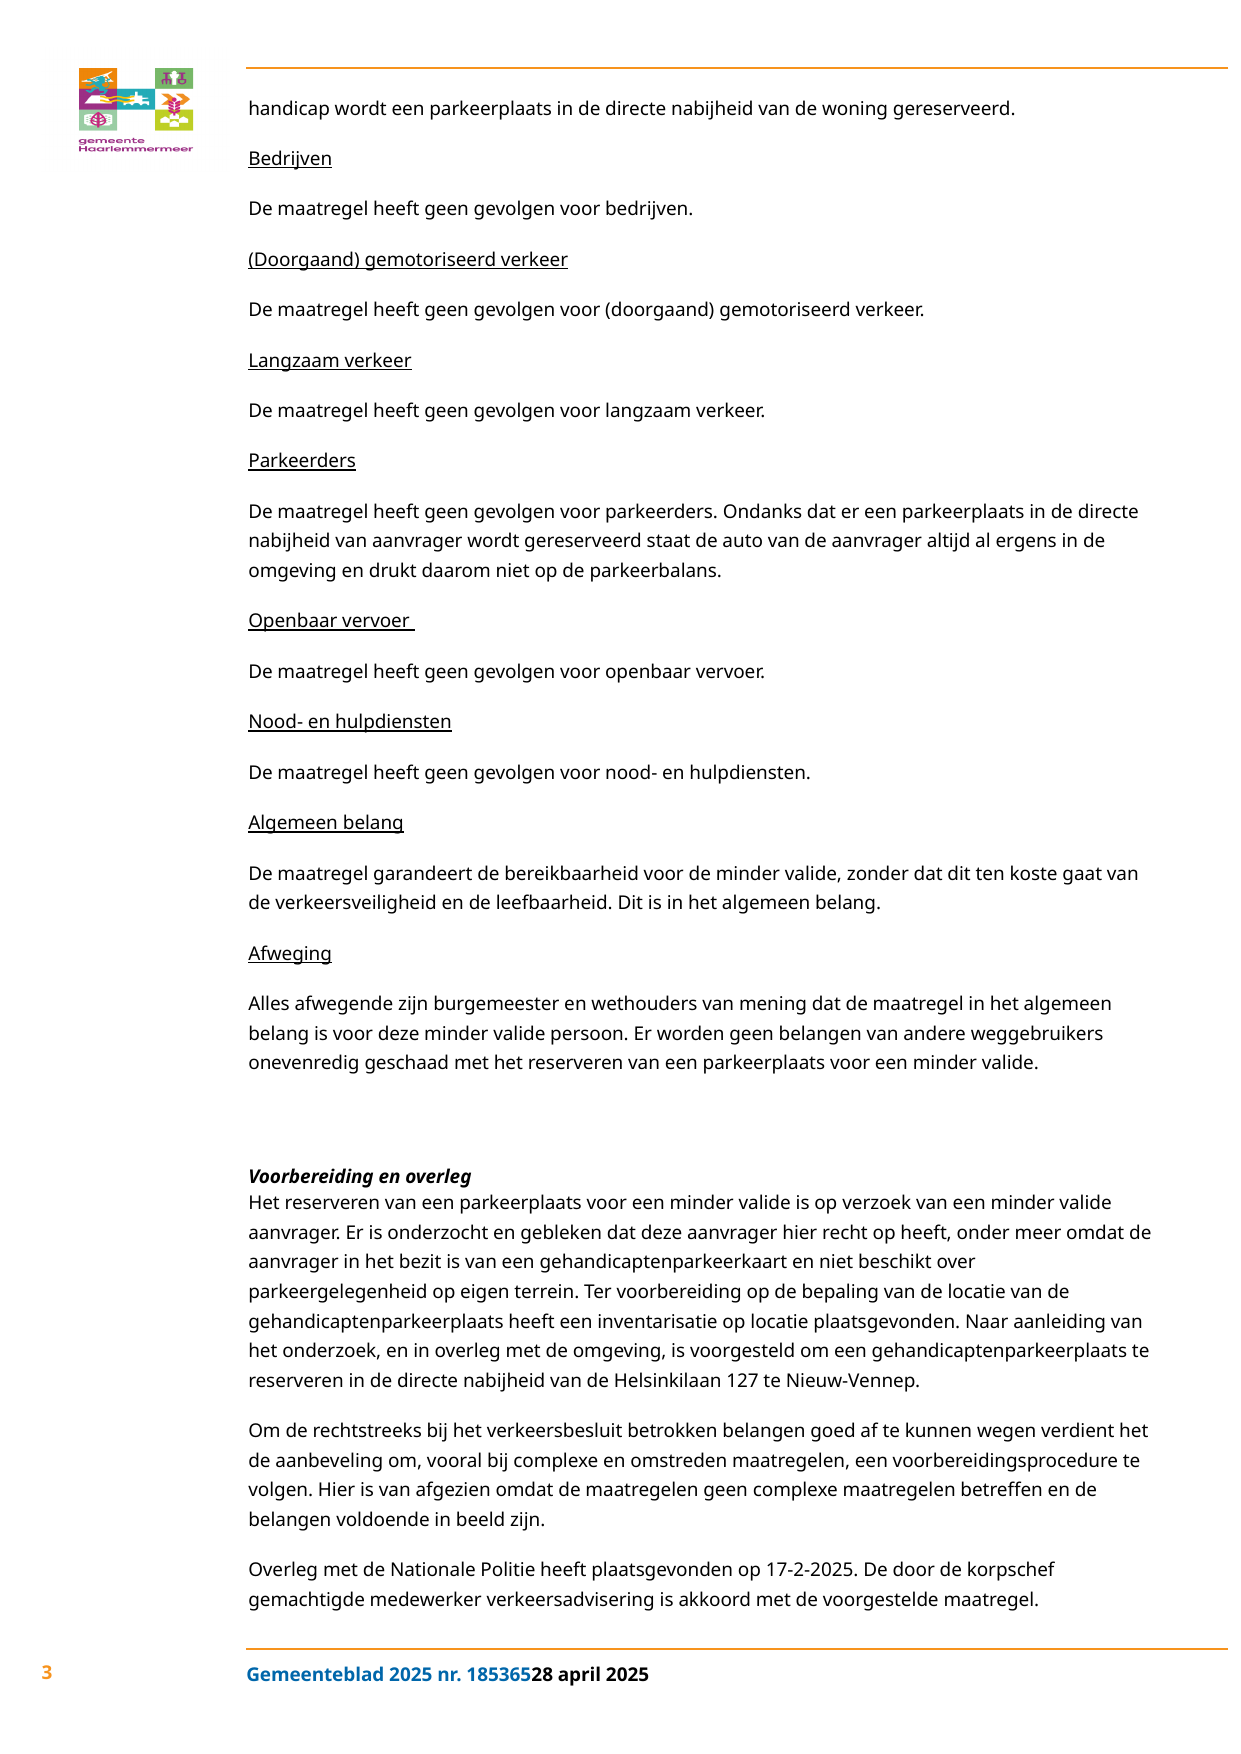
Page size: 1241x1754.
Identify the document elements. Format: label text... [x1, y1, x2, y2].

text Langzaam verkeer [248, 347, 1152, 373]
text Overleg met de Nationale Politie heeft plaatsgevonden op 17-2-2025. De door de korpschef gemachtigde medewerker verkeersadvisering is akkoord met de voorgestelde maatregel. [248, 1557, 1152, 1612]
text De maatregel heeft geen gevolgen voor nood- en hulpdiensten. [248, 759, 1152, 785]
text Om de rechtstreeks bij het verkeersbesluit betrokken belangen goed af te kunnen wegen verdient het de aanbeveling om, vooral bij complexe en omstreden maatregelen, een voorbereidingsprocedure te volgen. Hier is van afgezien omdat de maatregelen geen complexe maatregelen betreffen en de belangen voldoende in beeld zijn. [248, 1417, 1152, 1532]
text Afweging [248, 940, 1152, 966]
text Het reserveren van een parkeerplaats voor een minder valide is op verzoek van een minder valide aanvrager. Er is onderzocht en gebleken dat deze aanvrager hier recht op heeft, onder meer omdat de aanvrager in het bezit is van een gehandicaptenparkeerkaart en niet beschikt over parkeergelegenheid op eigen terrein. Ter voorbereiding op de bepaling van de locatie van de gehandicaptenparkeerplaats heeft een inventarisatie op locatie plaatsgevonden. Naar aanleiding van het onderzoek, en in overleg met de omgeving, is voorgesteld om een gehandicaptenparkeerplaats te reserveren in de directe nabijheid van de Helsinkilaan 127 te Nieuw-Vennep. [248, 1189, 1152, 1393]
text De maatregel heeft geen gevolgen voor langzaam verkeer. [248, 397, 1152, 423]
text De maatregel heeft geen gevolgen voor (doorgaand) gemotoriseerd verkeer. [248, 296, 1152, 322]
text Parkeerders [248, 448, 1152, 473]
text Alles afwegende zijn burgemeester en wethouders van mening dat de maatregel in het algemeen belang is voor deze minder valide persoon. Er worden geen belangen van andere weggebruikers onevenredig geschaad met het reserveren van een parkeerplaats voor een minder valide. [248, 990, 1152, 1075]
text Voorbereiding en overleg [248, 1164, 1152, 1189]
picture [41, 47, 231, 172]
text De maatregel garandeert de bereikbaarheid voor de minder valide, zonder dat dit ten koste gaat van de verkeersveiligheid en de leefbaarheid. Dit is in het algemeen belang. [248, 860, 1152, 915]
text handicap wordt een parkeerplaats in de directe nabijheid van de woning gereserveerd. [248, 95, 1152, 121]
text Nood- en hulpdiensten [248, 708, 1152, 734]
text De maatregel heeft geen gevolgen voor bedrijven. [248, 196, 1152, 221]
text Algemeen belang [248, 809, 1152, 835]
text De maatregel heeft geen gevolgen voor parkeerders. Ondanks dat er een parkeerplaats in de directe nabijheid van aanvrager wordt gereserveerd staat de auto van de aanvrager altijd al ergens in de omgeving en drukt daarom niet op de parkeerbalans. [248, 498, 1152, 583]
text (Doorgaand) gemotoriseerd verkeer [248, 246, 1152, 272]
text De maatregel heeft geen gevolgen voor openbaar vervoer. [248, 658, 1152, 684]
text Bedrijven [248, 145, 1152, 171]
text Openbaar vervoer [248, 608, 1152, 633]
